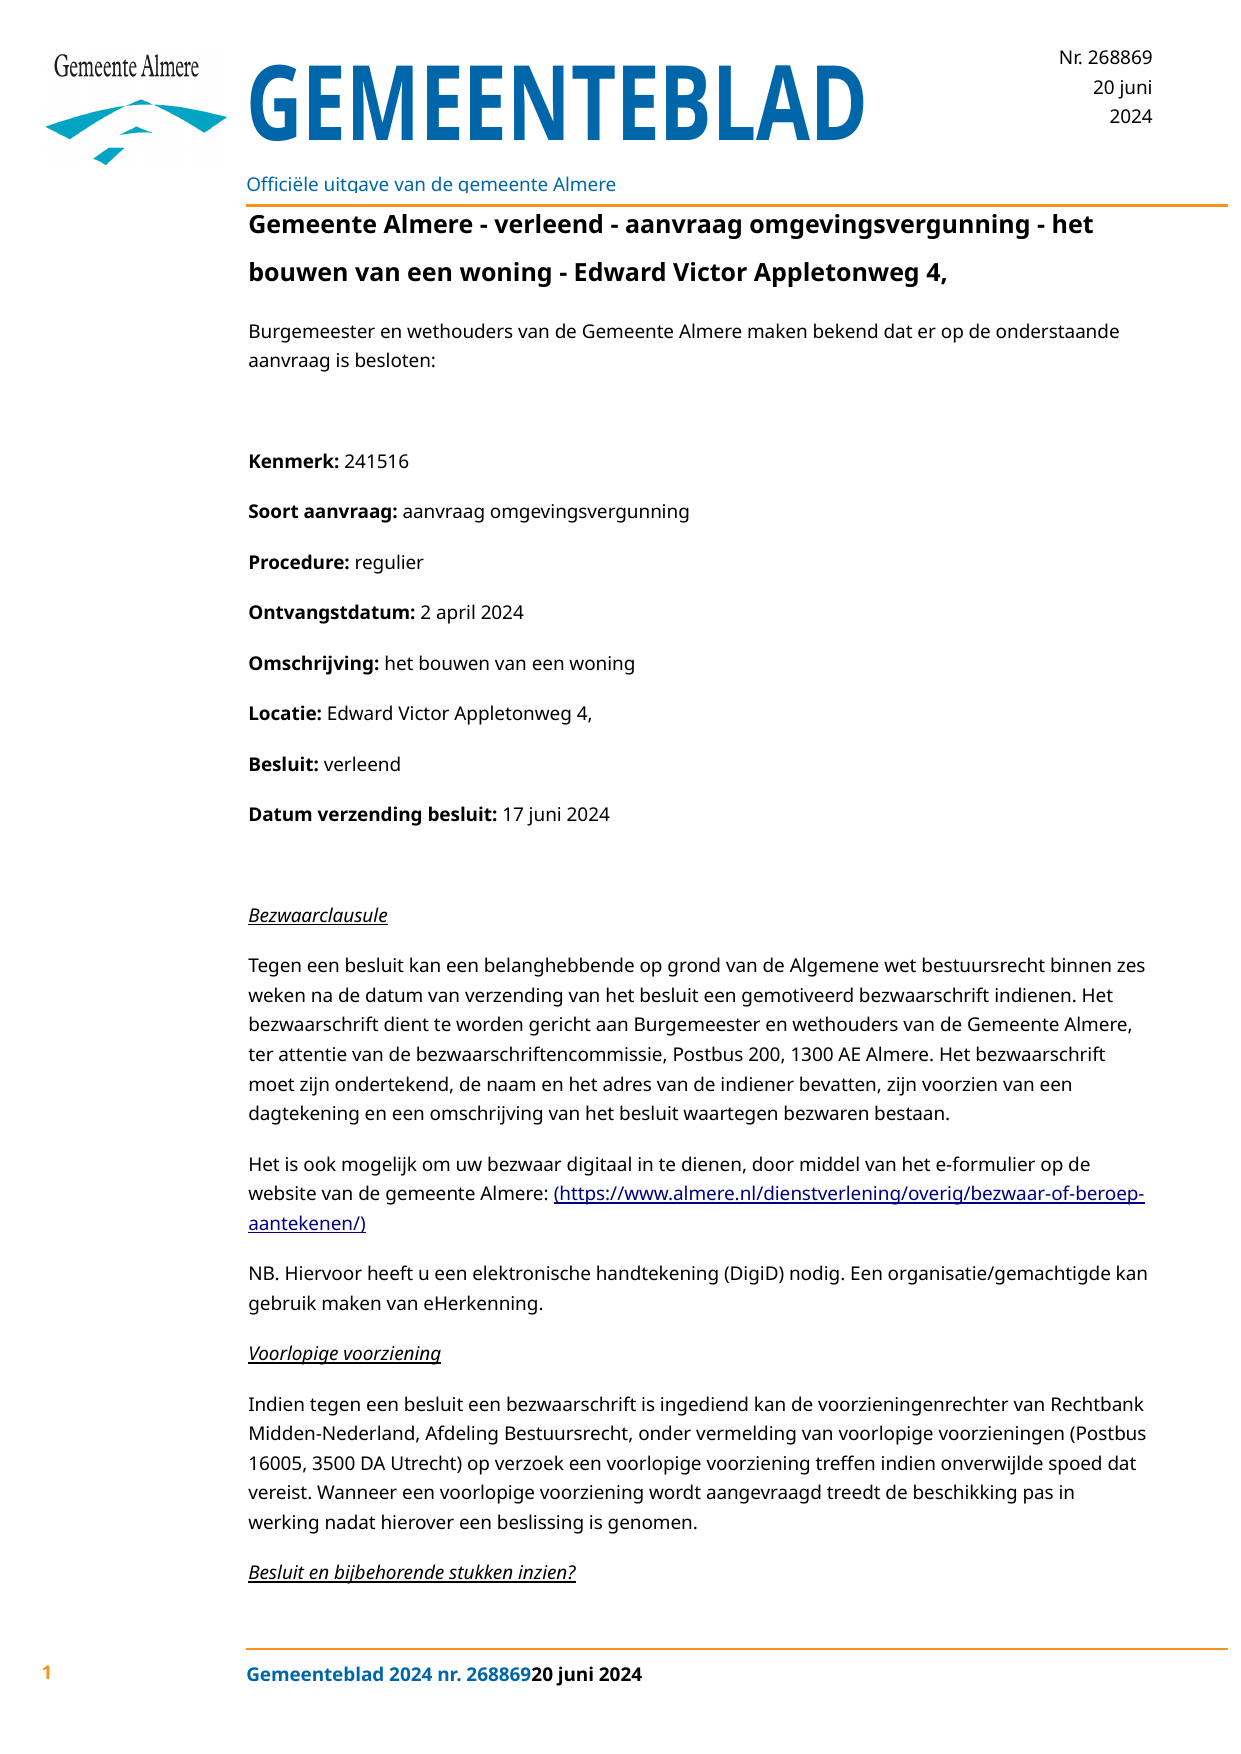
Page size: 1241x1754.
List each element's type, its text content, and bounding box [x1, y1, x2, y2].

text Gemeente Almere - verleend - aanvraag omgevingsvergunning - het bouwen van een woning - Edward Victor Appletonweg 4, [248, 207, 1152, 288]
text Procedure: regulier [248, 549, 1152, 575]
text Indien tegen een besluit een bezwaarschrift is ingediend kan de voorzieningenrechter van Rechtbank Midden-Nederland, Afdeling Bestuursrecht, onder vermelding van voorlopige voorzieningen (Postbus 16005, 3500 DA Utrecht) op verzoek een voorlopige voorziening treffen indien onverwijlde spoed dat vereist. Wanneer een voorlopige voorziening wordt aangevraagd treedt de beschikking pas in werking nadat hierover een beslissing is genomen. [248, 1391, 1152, 1535]
text Ontvangstdatum: 2 april 2024 [248, 599, 1152, 625]
text Omschrijving: het bouwen van een woning [248, 650, 1152, 676]
text Locatie: Edward Victor Appletonweg 4, [248, 700, 1152, 726]
text Het is ook mogelijk om uw bezwaar digitaal in te dienen, door middel van het e-formulier op de website van de gemeente Almere: (https://www.almere.nl/dienstverlening/overig/bezwaar-of-beroep-aantekenen/) [248, 1151, 1152, 1236]
text Kenmerk: 241516 [248, 448, 1152, 474]
text Bezwaarclausule [248, 902, 1152, 928]
text Tegen een besluit kan een belanghebbende op grond van de Algemene wet bestuursrecht binnen zes weken na de datum van verzending van het besluit een gemotiveerd bezwaarschrift indienen. Het bezwaarschrift dient te worden gericht aan Burgemeester en wethouders van de Gemeente Almere, ter attentie van de bezwaarschriftencommissie, Postbus 200, 1300 AE Almere. Het bezwaarschrift moet zijn ondertekend, de naam en het adres van de indiener bevatten, zijn voorzien van een dagtekening en een omschrijving van het besluit waartegen bezwaren bestaan. [248, 952, 1152, 1126]
text Burgemeester en wethouders van de Gemeente Almere maken bekend dat er op de onderstaande aanvraag is besloten: [248, 318, 1152, 373]
text Datum verzending besluit: 17 juni 2024 [248, 801, 1152, 827]
text Soort aanvraag: aanvraag omgevingsvergunning [248, 499, 1152, 524]
text Besluit: verleend [248, 751, 1152, 777]
text NB. Hiervoor heeft u een elektronische handtekening (DigiD) nodig. Een organisatie/gemachtigde kan gebruik maken van eHerkenning. [248, 1260, 1152, 1316]
picture [41, 47, 231, 172]
text Besluit en bijbehorende stukken inzien? [248, 1559, 1152, 1585]
text Voorlopige voorziening [248, 1340, 1152, 1366]
